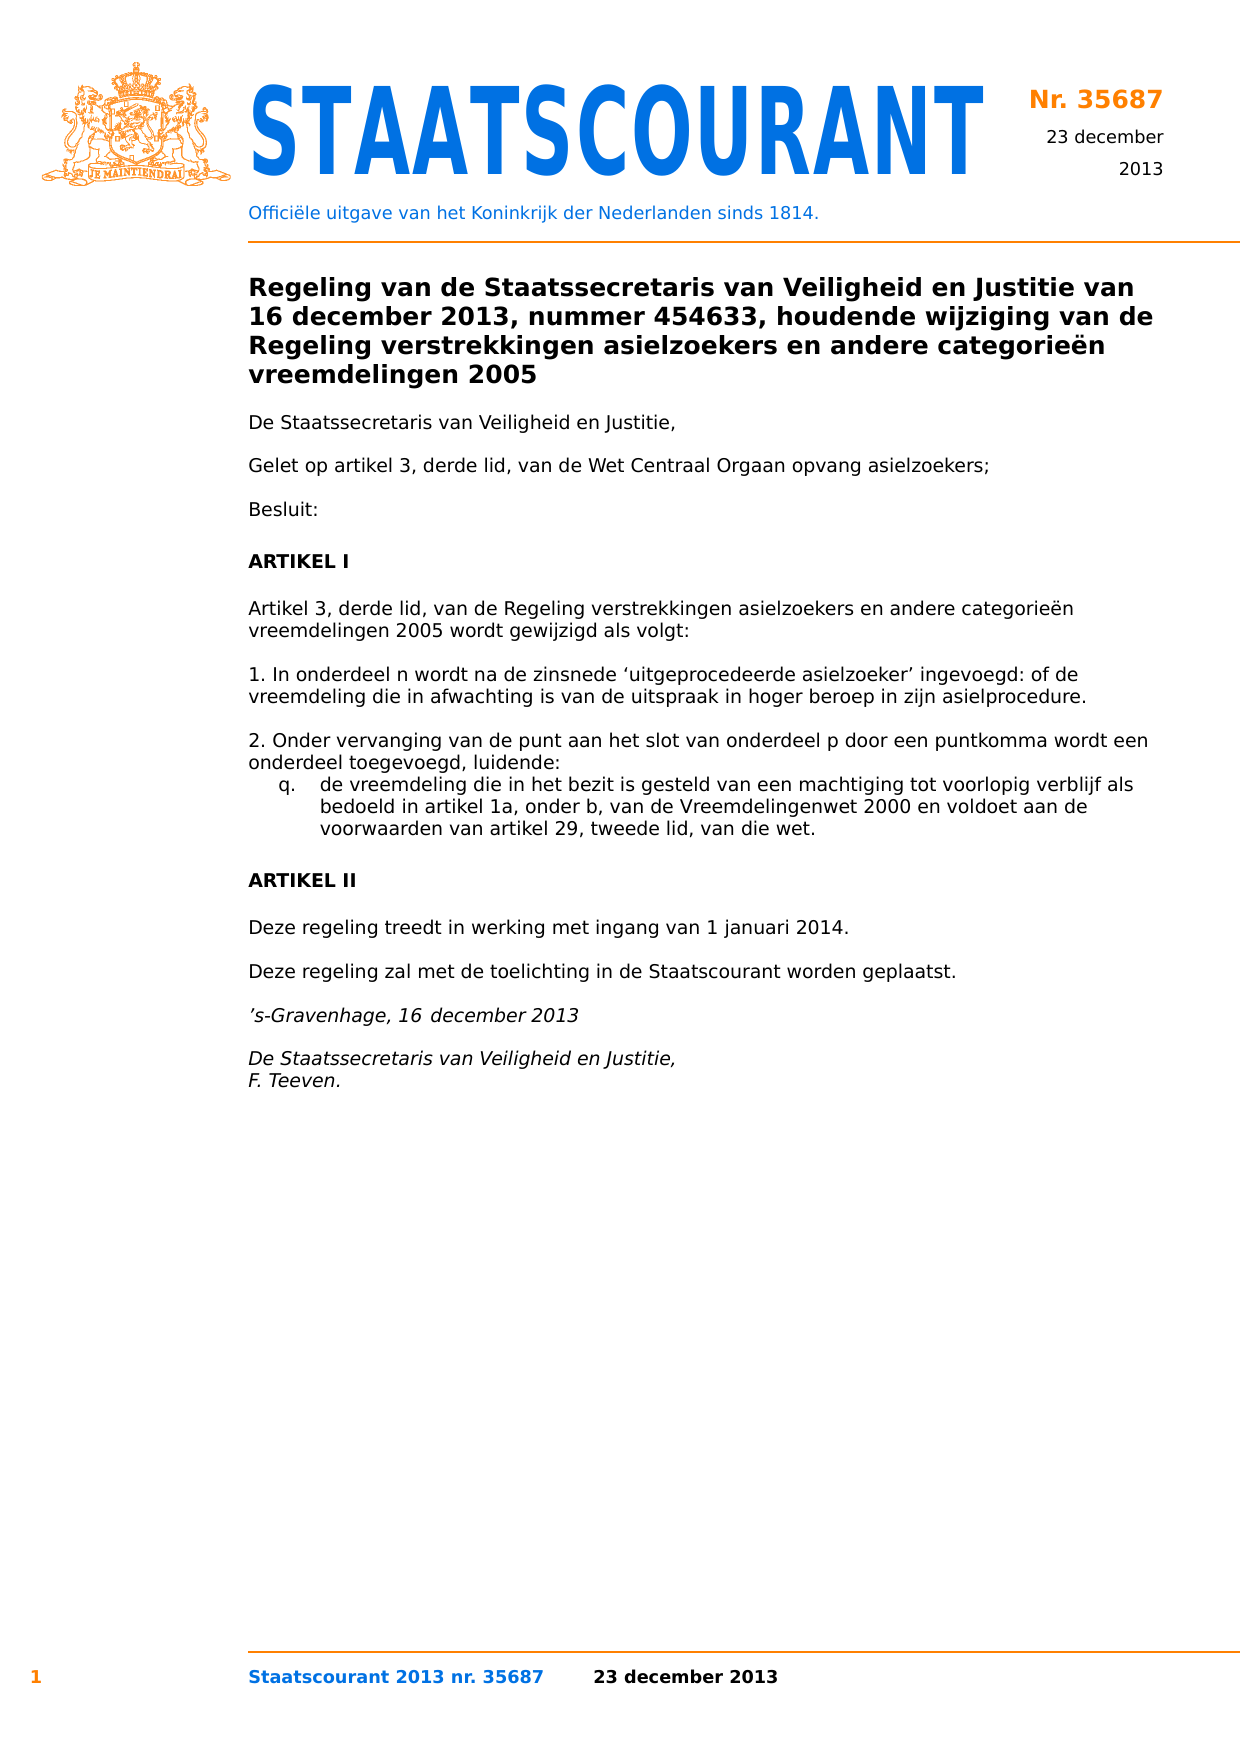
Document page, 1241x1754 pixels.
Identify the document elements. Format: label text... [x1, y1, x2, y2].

text 1. In onderdeel n wordt na de zinsnede ‘uitgeprocedeerde asielzoeker’ ingevoegd: of de vreemdeling die in afwachting is van de uitspraak in hoger beroep in zijn asielprocedure. [248, 664, 1163, 708]
text Artikel 3, derde lid, van de Regeling verstrekkingen asielzoekers en andere categorieën vreemdelingen 2005 wordt gewijzigd als volgt: [248, 598, 1163, 642]
table_header Nr. 35687 [998, 62, 1240, 121]
subtitle ARTIKEL I [248, 551, 1163, 573]
text Gelet op artikel 3, derde lid, van de Wet Centraal Orgaan opvang asielzoekers; [248, 455, 1163, 477]
text 2. Onder vervanging van de punt aan het slot van onderdeel p door een puntkomma wordt een onderdeel toegevoegd, luidende: [248, 730, 1163, 774]
text De Staatssecretaris van Veiligheid en Justitie, [248, 412, 1163, 433]
text q. de vreemdeling die in het bezit is gesteld van een machtiging tot voorlopig verblijf als bedoeld in artikel 1a, onder b, van de Vreemdelingenwet 2000 en voldoet aan de voorwaarden van artikel 29, tweede lid, van die wet. [278, 774, 1163, 840]
table_header [25, 62, 248, 241]
table_header STAATSCOURANT [248, 62, 998, 203]
table_cell 2013 [998, 153, 1240, 203]
text Besluit: [248, 499, 1163, 521]
subtitle Regeling van de Staatssecretaris van Veiligheid en Justitie van 16 december 2013, nummer 454633, houdende wijziging van de Regeling verstrekkingen asielzoekers en andere categorieën vreemdelingen 2005 [248, 273, 1163, 390]
text De Staatssecretaris van Veiligheid en Justitie, F. Teeven. [248, 1048, 1163, 1092]
table_cell Officiële uitgave van het Koninkrijk der Nederlanden sinds 1814. [248, 203, 1240, 241]
picture [41, 62, 231, 186]
text ’s-Gravenhage, 16 december 2013 [248, 1004, 1163, 1026]
table_cell 23 december [998, 121, 1240, 153]
text Deze regeling zal met de toelichting in de Staatscourant worden geplaatst. [248, 961, 1163, 983]
text Deze regeling treedt in werking met ingang van 1 januari 2014. [248, 917, 1163, 939]
subtitle ARTIKEL II [248, 870, 1163, 892]
